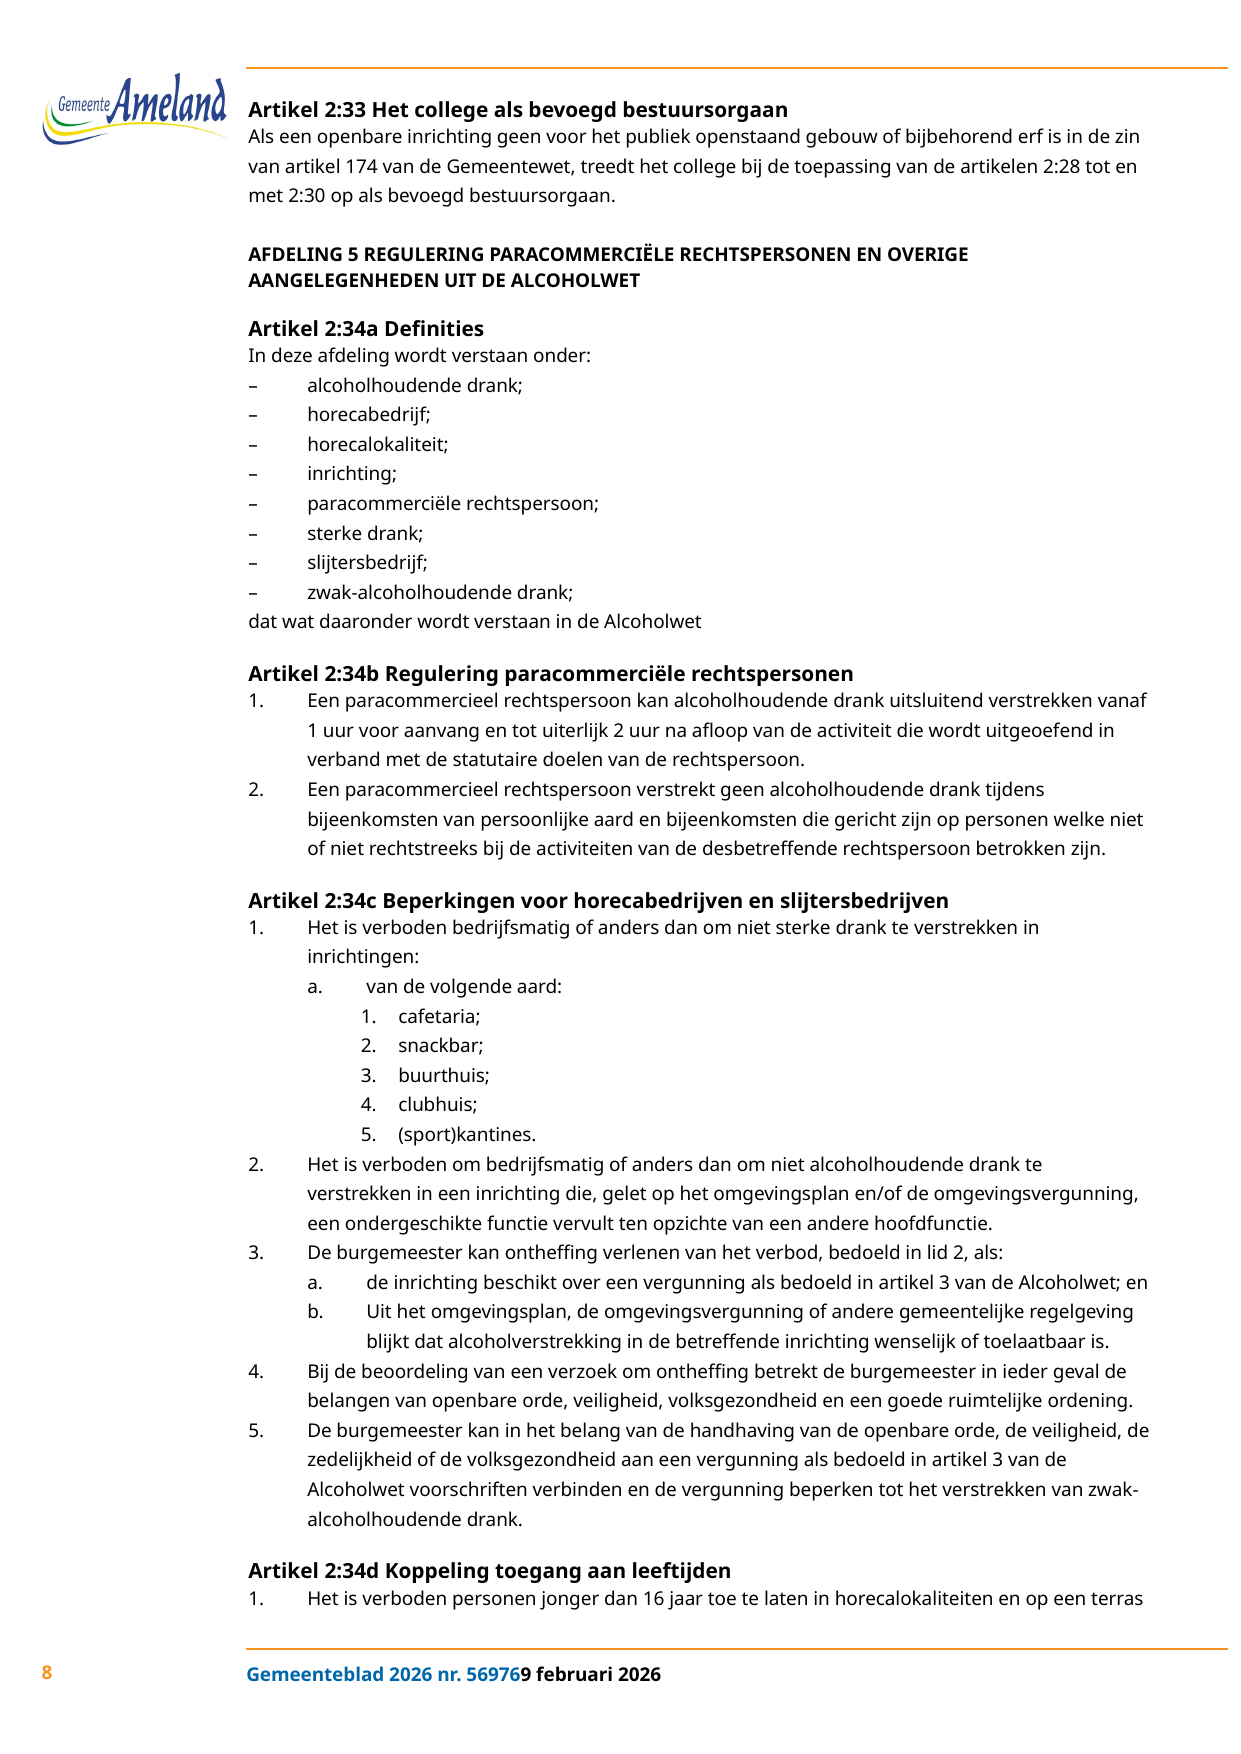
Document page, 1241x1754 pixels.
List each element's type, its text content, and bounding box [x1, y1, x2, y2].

list buurthuis; [361, 1062, 1152, 1088]
text Artikel 2:34a Definities [248, 314, 1152, 342]
text Artikel 2:34c Beperkingen voor horecabedrijven en slijtersbedrijven [248, 886, 1152, 914]
list slijtersbedrijf; [248, 549, 1152, 575]
text Artikel 2:33 Het college als bevoegd bestuursorgaan [248, 95, 1152, 123]
list Een paracommercieel rechtspersoon verstrekt geen alcoholhoudende drank tijdens bijeenkomsten van persoonlijke aard en bijeenkomsten die gericht zijn op personen welke niet of niet rechtstreeks bij de activiteiten van de desbetreffende rechtspersoon betrokken zijn. [248, 776, 1152, 861]
list paracommerciële rechtspersoon; [248, 490, 1152, 516]
text In deze afdeling wordt verstaan onder: [248, 342, 1152, 368]
list (sport)kantines. [361, 1121, 1152, 1147]
text AFDELING 5 REGULERING PARACOMMERCIËLE RECHTSPERSONEN EN OVERIGE AANGELEGENHEDEN UIT DE ALCOHOLWET [248, 242, 1152, 293]
text Als een openbare inrichting geen voor het publiek openstaand gebouw of bijbehorend erf is in de zin van artikel 174 van de Gemeentewet, treedt het college bij de toepassing van de artikelen 2:28 tot en met 2:30 op als bevoegd bestuursorgaan. [248, 123, 1152, 208]
list alcoholhoudende drank; [248, 372, 1152, 398]
list de inrichting beschikt over een vergunning als bedoeld in artikel 3 van de Alcoholwet; en [307, 1269, 1152, 1295]
text Artikel 2:34d Koppeling toegang aan leeftijden [248, 1556, 1152, 1585]
text dat wat daaronder wordt verstaan in de Alcoholwet [248, 608, 1152, 634]
list inrichting; [248, 461, 1152, 486]
list Het is verboden om bedrijfsmatig of anders dan om niet alcoholhoudende drank te verstrekken in een inrichting die, gelet op het omgevingsplan en/of de omgevingsvergunning, een ondergeschikte functie vervult ten opzichte van een andere hoofdfunctie. [248, 1151, 1152, 1236]
list De burgemeester kan in het belang van de handhaving van de openbare orde, de veiligheid, de zedelijkheid of de volksgezondheid aan een vergunning als bedoeld in artikel 3 van de Alcoholwet voorschriften verbinden en de vergunning beperken tot het verstrekken van zwak-alcoholhoudende drank. [248, 1417, 1152, 1532]
list sterke drank; [248, 520, 1152, 546]
list snackbar; [361, 1032, 1152, 1058]
list horecalokaliteit; [248, 431, 1152, 457]
list cafetaria; [361, 1003, 1152, 1029]
list Het is verboden bedrijfsmatig of anders dan om niet sterke drank te verstrekken in inrichtingen: [248, 914, 1152, 969]
list Uit het omgevingsplan, de omgevingsvergunning of andere gemeentelijke regelgeving blijkt dat alcoholverstrekking in de betreffende inrichting wenselijk of toelaatbaar is. [307, 1299, 1152, 1354]
list Bij de beoordeling van een verzoek om ontheffing betrekt de burgemeester in ieder geval de belangen van openbare orde, veiligheid, volksgezondheid en een goede ruimtelijke ordening. [248, 1358, 1152, 1413]
list horecabedrijf; [248, 401, 1152, 427]
list De burgemeester kan ontheffing verlenen van het verbod, bedoeld in lid 2, als: [248, 1239, 1152, 1265]
picture [41, 47, 231, 172]
list van de volgende aard: [307, 973, 1152, 999]
list clubhuis; [361, 1092, 1152, 1117]
list zwak-alcoholhoudende drank; [248, 579, 1152, 605]
list Een paracommercieel rechtspersoon kan alcoholhoudende drank uitsluitend verstrekken vanaf 1 uur voor aanvang en tot uiterlijk 2 uur na afloop van de activiteit die wordt uitgeoefend in verband met de statutaire doelen van de rechtspersoon. [248, 687, 1152, 772]
text Artikel 2:34b Regulering paracommerciële rechtspersonen [248, 659, 1152, 687]
list Het is verboden personen jonger dan 16 jaar toe te laten in horecalokaliteiten en op een terras [248, 1585, 1152, 1610]
